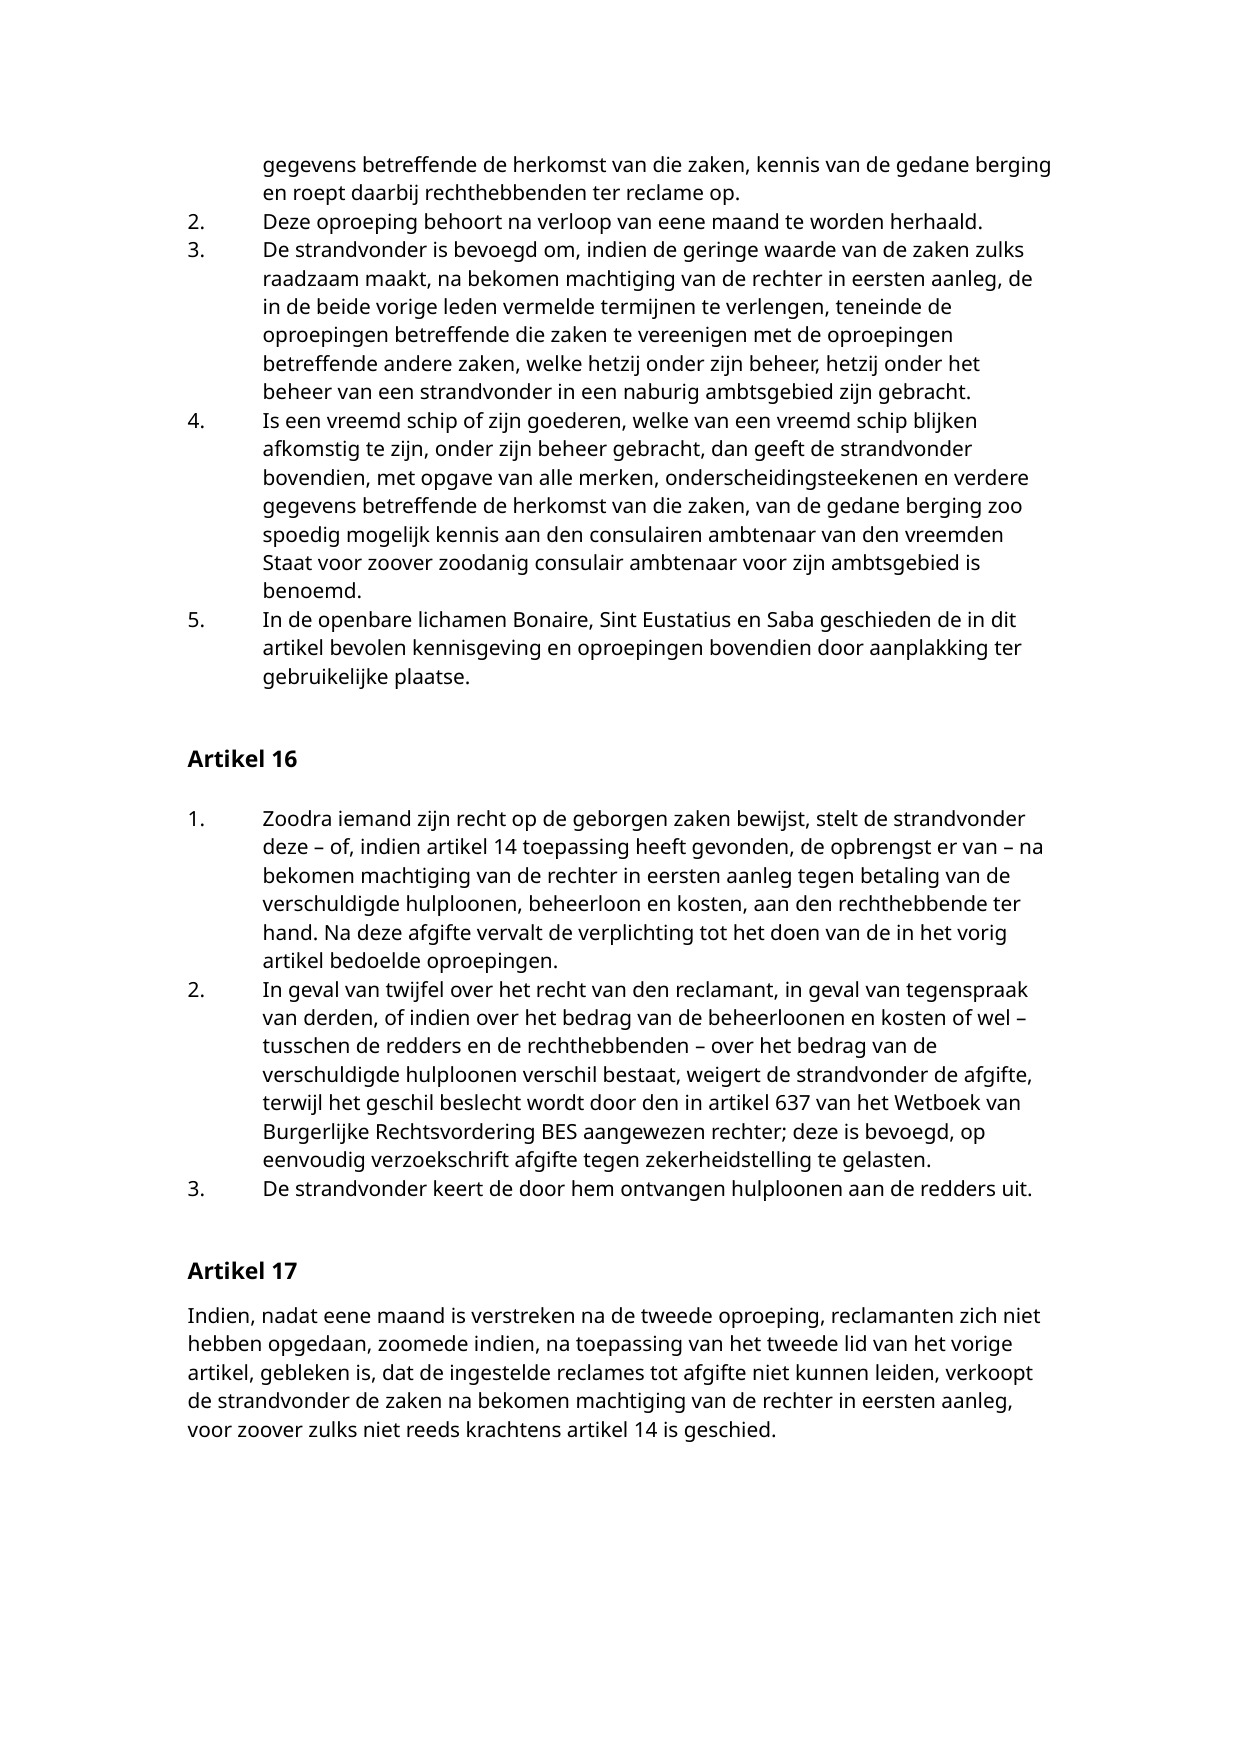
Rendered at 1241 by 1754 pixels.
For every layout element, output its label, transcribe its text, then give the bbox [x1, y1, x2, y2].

list De strandvonder keert de door hem ontvangen hulploonen aan de redders uit. [187, 1174, 1053, 1202]
list gegevens betreffende de herkomst van die zaken, kennis van de gedane berging en roept daarbij rechthebbenden ter reclame op. [187, 150, 1053, 207]
subtitle Artikel 17 [187, 1255, 1053, 1286]
list Is een vreemd schip of zijn goederen, welke van een vreemd schip blijken afkomstig te zijn, onder zijn beheer gebracht, dan geeft de strandvonder bovendien, met opgave van alle merken, onderscheidingsteekenen en verdere gegevens betreffende de herkomst van die zaken, van de gedane berging zoo spoedig mogelijk kennis aan den consulairen ambtenaar van den vreemden Staat voor zoover zoodanig consulair ambtenaar voor zijn ambtsgebied is benoemd. [187, 406, 1053, 605]
list De strandvonder is bevoegd om, indien de geringe waarde van de zaken zulks raadzaam maakt, na bekomen machtiging van de rechter in eersten aanleg, de in de beide vorige leden vermelde termijnen te verlengen, teneinde de oproepingen betreffende die zaken te vereenigen met de oproepingen betreffende andere zaken, welke hetzij onder zijn beheer, hetzij onder het beheer van een strandvonder in een naburig ambtsgebied zijn gebracht. [187, 235, 1053, 406]
list In geval van twijfel over het recht van den reclamant, in geval van tegenspraak van derden, of indien over het bedrag van de beheerloonen en kosten of wel – tusschen de redders en de rechthebbenden – over het bedrag van de verschuldigde hulploonen verschil bestaat, weigert de strandvonder de afgifte, terwijl het geschil beslecht wordt door den in artikel 637 van het Wetboek van Burgerlijke Rechtsvordering BES aangewezen rechter; deze is bevoegd, op eenvoudig verzoekschrift afgifte tegen zekerheidstelling te gelasten. [187, 975, 1053, 1174]
list In de openbare lichamen Bonaire, Sint Eustatius en Saba geschieden de in dit artikel bevolen kennisgeving en oproepingen bovendien door aanplakking ter gebruikelijke plaatse. [187, 605, 1053, 690]
subtitle Artikel 16 [187, 743, 1053, 774]
text Indien, nadat eene maand is verstreken na de tweede oproeping, reclamanten zich niet hebben opgedaan, zoomede indien, na toepassing van het tweede lid van het vorige artikel, gebleken is, dat de ingestelde reclames tot afgifte niet kunnen leiden, verkoopt de strandvonder de zaken na bekomen machtiging van de rechter in eersten aanleg, voor zoover zulks niet reeds krachtens artikel 14 is geschied. [187, 1301, 1053, 1443]
list Zoodra iemand zijn recht op de geborgen zaken bewijst, stelt de strandvonder deze – of, indien artikel 14 toepassing heeft gevonden, de opbrengst er van – na bekomen machtiging van de rechter in eersten aanleg tegen betaling van de verschuldigde hulploonen, beheerloon en kosten, aan den rechthebbende ter hand. Na deze afgifte vervalt de verplichting tot het doen van de in het vorig artikel bedoelde oproepingen. [187, 804, 1053, 975]
list Deze oproeping behoort na verloop van eene maand te worden herhaald. [187, 207, 1053, 235]
